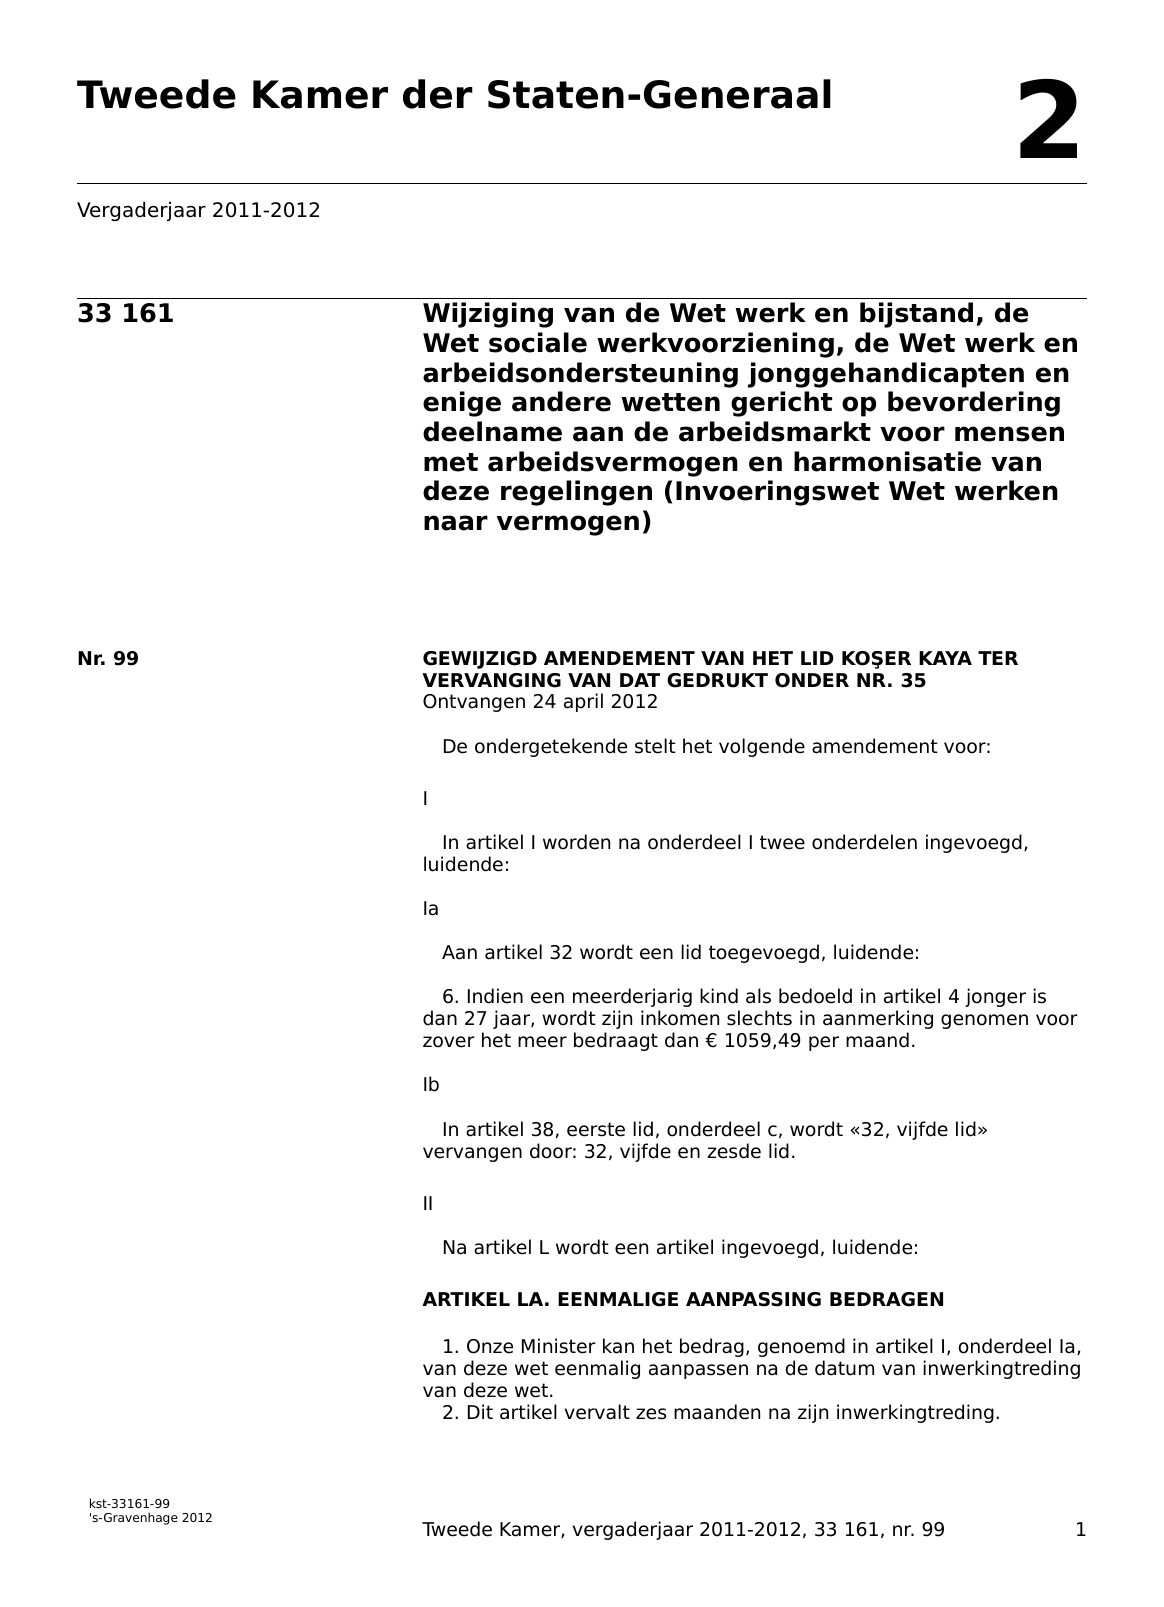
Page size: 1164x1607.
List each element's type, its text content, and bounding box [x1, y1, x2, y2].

text 6. Indien een meerderjarig kind als bedoeld in artikel 4 jonger is dan 27 jaar, wordt zijn inkomen slechts in aanmerking genomen voor zover het meer bedraagt dan € 1059,49 per maand. [422, 986, 1087, 1052]
text 1. Onze Minister kan het bedrag, genoemd in artikel I, onderdeel Ia, van deze wet eenmalig aanpassen na de datum van inwerkingtreding van deze wet. [422, 1336, 1087, 1402]
text kst-33161-99 [88, 1497, 323, 1511]
text 's-Gravenhage 2012 [88, 1511, 323, 1525]
text Ontvangen 24 april 2012 [422, 691, 1087, 713]
text Aan artikel 32 wordt een lid toegevoegd, luidende: [422, 942, 1087, 964]
table_header 2 [886, 59, 1087, 183]
text De ondergetekende stelt het volgende amendement voor: [422, 736, 1087, 758]
subtitle ARTIKEL LA. EENMALIGE AANPASSING BEDRAGEN [422, 1289, 1087, 1311]
text Ib [422, 1074, 1087, 1096]
table_cell Vergaderjaar 2011-2012 [77, 184, 1087, 298]
table_header Tweede Kamer der Staten-Generaal [77, 59, 886, 183]
text Na artikel L wordt een artikel ingevoegd, luidende: [422, 1237, 1087, 1259]
text Ia [422, 898, 1087, 920]
subtitle II [422, 1192, 1087, 1214]
subtitle 33 161 Wijziging van de Wet werk en bijstand, de Wet sociale werkvoorziening, de Wet werk en arbeidsondersteuning jonggehandicapten en enige andere wetten gericht op bevordering deelname aan de arbeidsmarkt voor mensen met arbeidsvermogen en harmonisatie van deze regelingen (Invoeringswet Wet werken naar vermogen) [77, 299, 1087, 536]
subtitle Nr. 99 GEWIJZIGD AMENDEMENT VAN HET LID KOŞER KAYA TER VERVANGING VAN DAT GEDRUKT ONDER NR. 35 [77, 647, 1087, 691]
text In artikel I worden na onderdeel I twee onderdelen ingevoegd, luidende: [422, 832, 1087, 876]
text 2. Dit artikel vervalt zes maanden na zijn inwerkingtreding. [422, 1402, 1087, 1423]
text In artikel 38, eerste lid, onderdeel c, wordt «32, vijfde lid» vervangen door: 32, vijfde en zesde lid. [422, 1118, 1087, 1162]
subtitle I [422, 788, 1087, 809]
